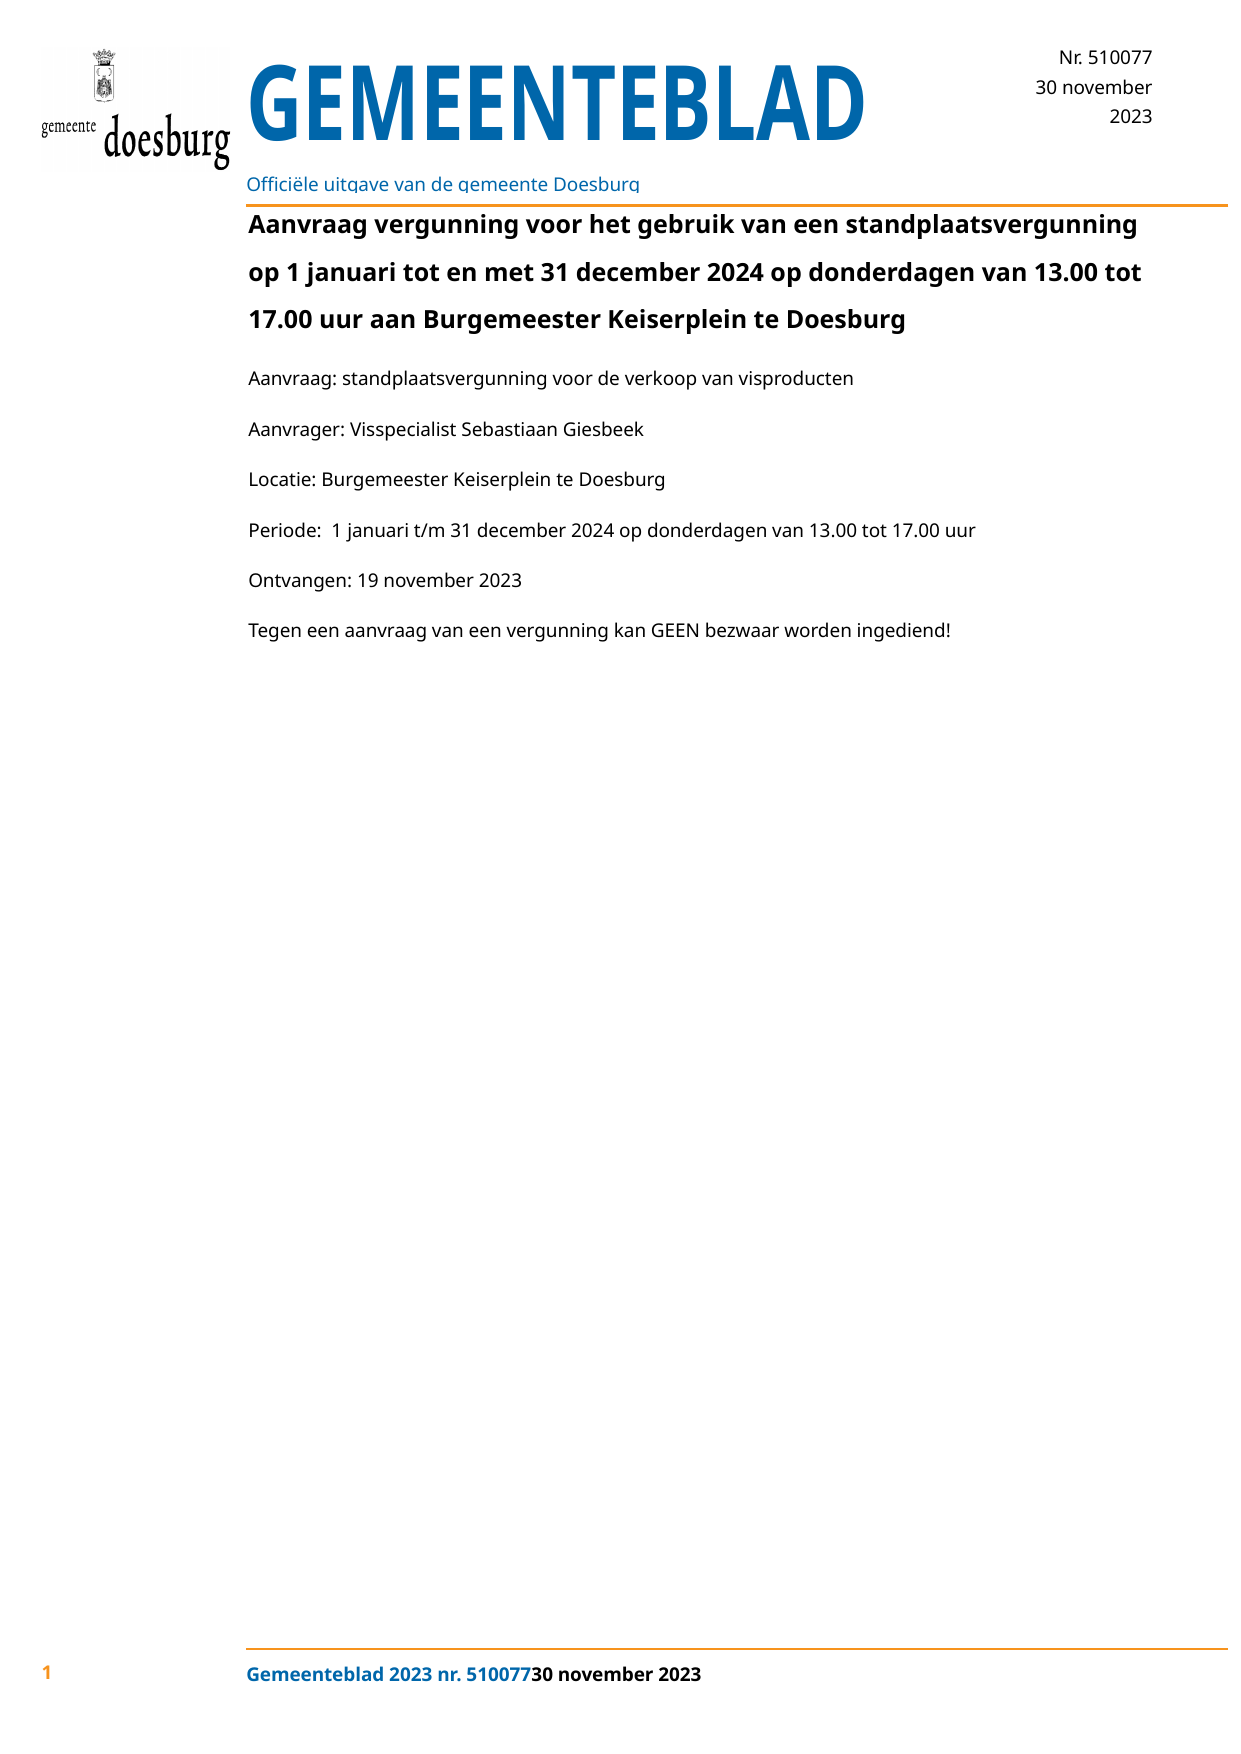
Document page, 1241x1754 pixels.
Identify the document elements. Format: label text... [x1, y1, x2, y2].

text Aanvraag vergunning voor het gebruik van een standplaatsvergunning op 1 januari tot en met 31 december 2024 op donderdagen van 13.00 tot 17.00 uur aan Burgemeester Keiserplein te Doesburg [248, 207, 1152, 336]
text Locatie: Burgemeester Keiserplein te Doesburg [248, 466, 1152, 492]
text Aanvraag: standplaatsvergunning voor de verkoop van visproducten [248, 366, 1152, 391]
text Tegen een aanvraag van een vergunning kan GEEN bezwaar worden ingediend! [248, 618, 1152, 643]
text Periode: 1 januari t/m 31 december 2024 op donderdagen van 13.00 tot 17.00 uur [248, 517, 1152, 542]
text Ontvangen: 19 november 2023 [248, 567, 1152, 593]
picture [41, 47, 231, 172]
text Aanvrager: Visspecialist Sebastiaan Giesbeek [248, 416, 1152, 442]
